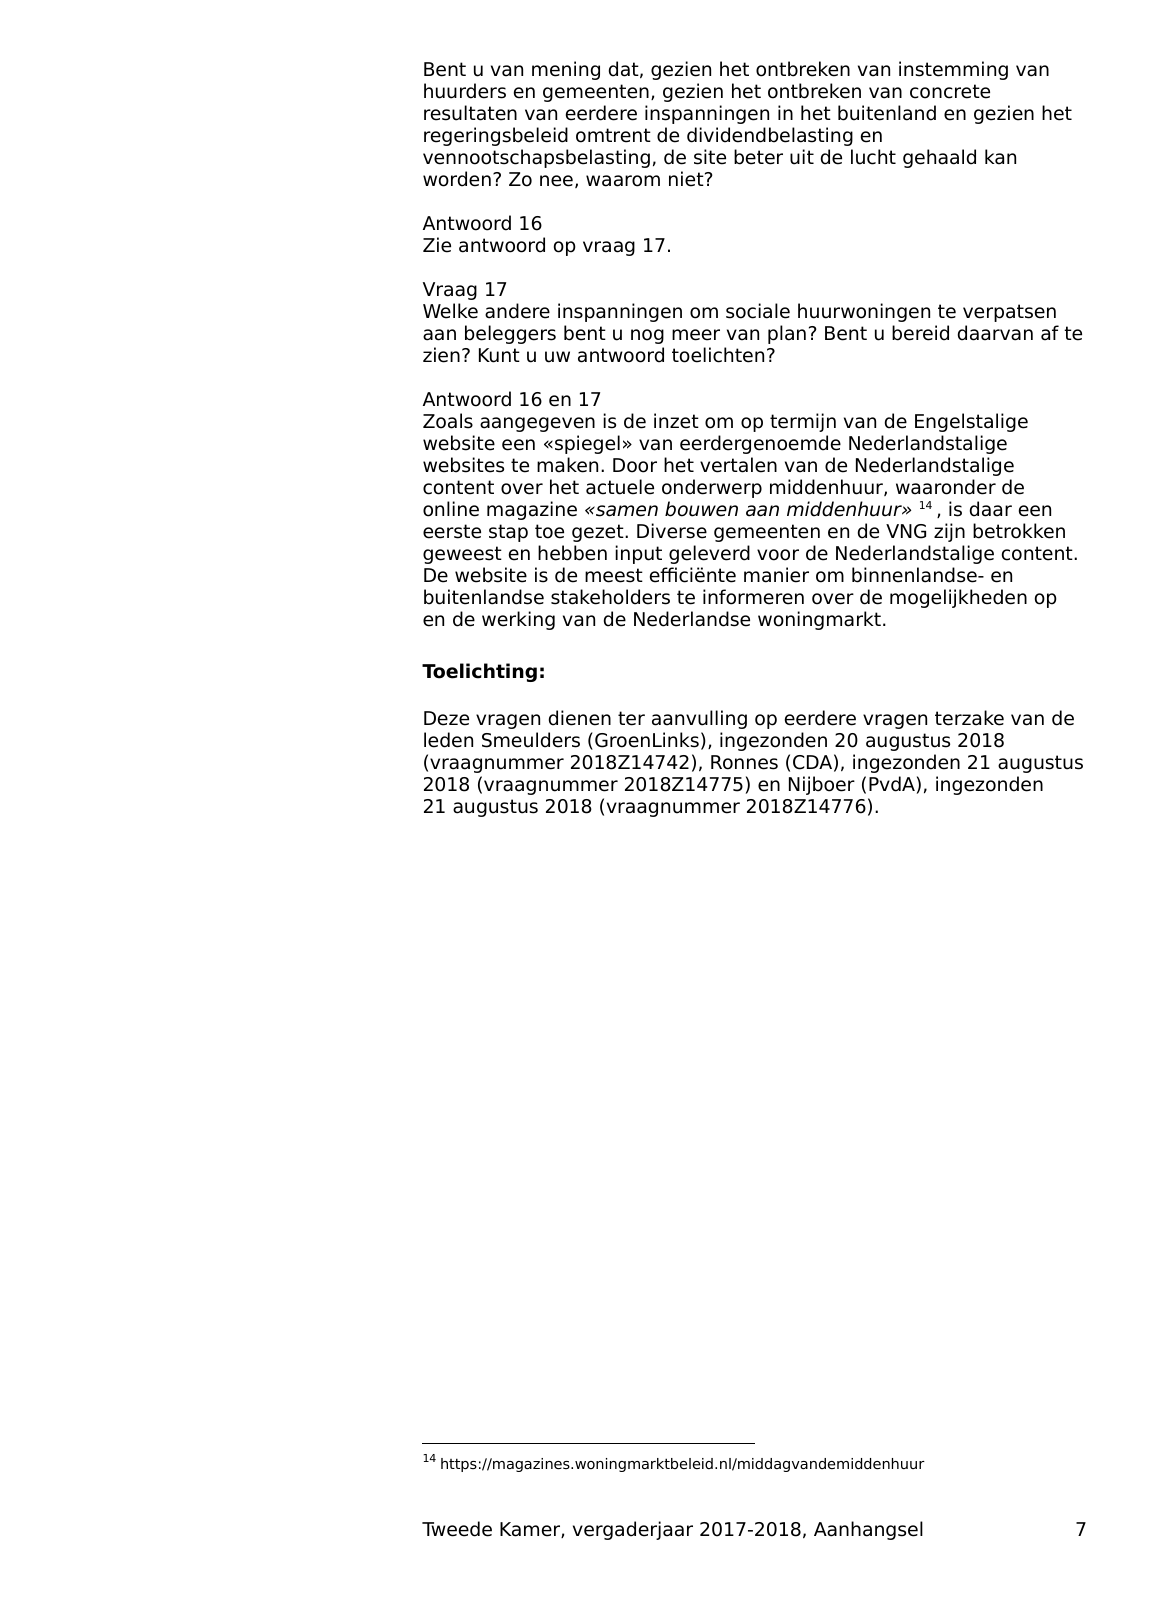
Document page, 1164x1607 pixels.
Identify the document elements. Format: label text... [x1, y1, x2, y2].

text https://magazines.woningmarktbeleid.nl/middagvandemiddenhuur [422, 1452, 1087, 1474]
text Welke andere inspanningen om sociale huurwoningen te verpatsen aan beleggers bent u nog meer van plan? Bent u bereid daarvan af te zien? Kunt u uw antwoord toelichten? [422, 301, 1087, 367]
text Antwoord 16 [422, 213, 1087, 235]
text Vraag 17 [422, 279, 1087, 301]
text Antwoord 16 en 17 [422, 389, 1087, 411]
text Zie antwoord op vraag 17. [422, 235, 1087, 257]
text Zoals aangegeven is de inzet om op termijn van de Engelstalige website een «spiegel» van eerdergenoemde Nederlandstalige websites te maken. Door het vertalen van de Nederlandstalige content over het actuele onderwerp middenhuur, waaronder de online magazine «samen bouwen aan middenhuur» , is daar een eerste stap toe gezet. Diverse gemeenten en de VNG zijn betrokken geweest en hebben input geleverd voor de Nederlandstalige content. De website is de meest efficiënte manier om binnenlandse- en buitenlandse stakeholders te informeren over de mogelijkheden op en de werking van de Nederlandse woningmarkt. [422, 411, 1087, 631]
text Bent u van mening dat, gezien het ontbreken van instemming van huurders en gemeenten, gezien het ontbreken van concrete resultaten van eerdere inspanningen in het buitenland en gezien het regeringsbeleid omtrent de dividendbelasting en vennootschapsbelasting, de site beter uit de lucht gehaald kan worden? Zo nee, waarom niet? [422, 59, 1087, 191]
subtitle Toelichting: [422, 661, 1087, 683]
text Deze vragen dienen ter aanvulling op eerdere vragen terzake van de leden Smeulders (GroenLinks), ingezonden 20 augustus 2018 (vraagnummer 2018Z14742), Ronnes (CDA), ingezonden 21 augustus 2018 (vraagnummer 2018Z14775) en Nijboer (PvdA), ingezonden 21 augustus 2018 (vraagnummer 2018Z14776). [422, 708, 1087, 818]
